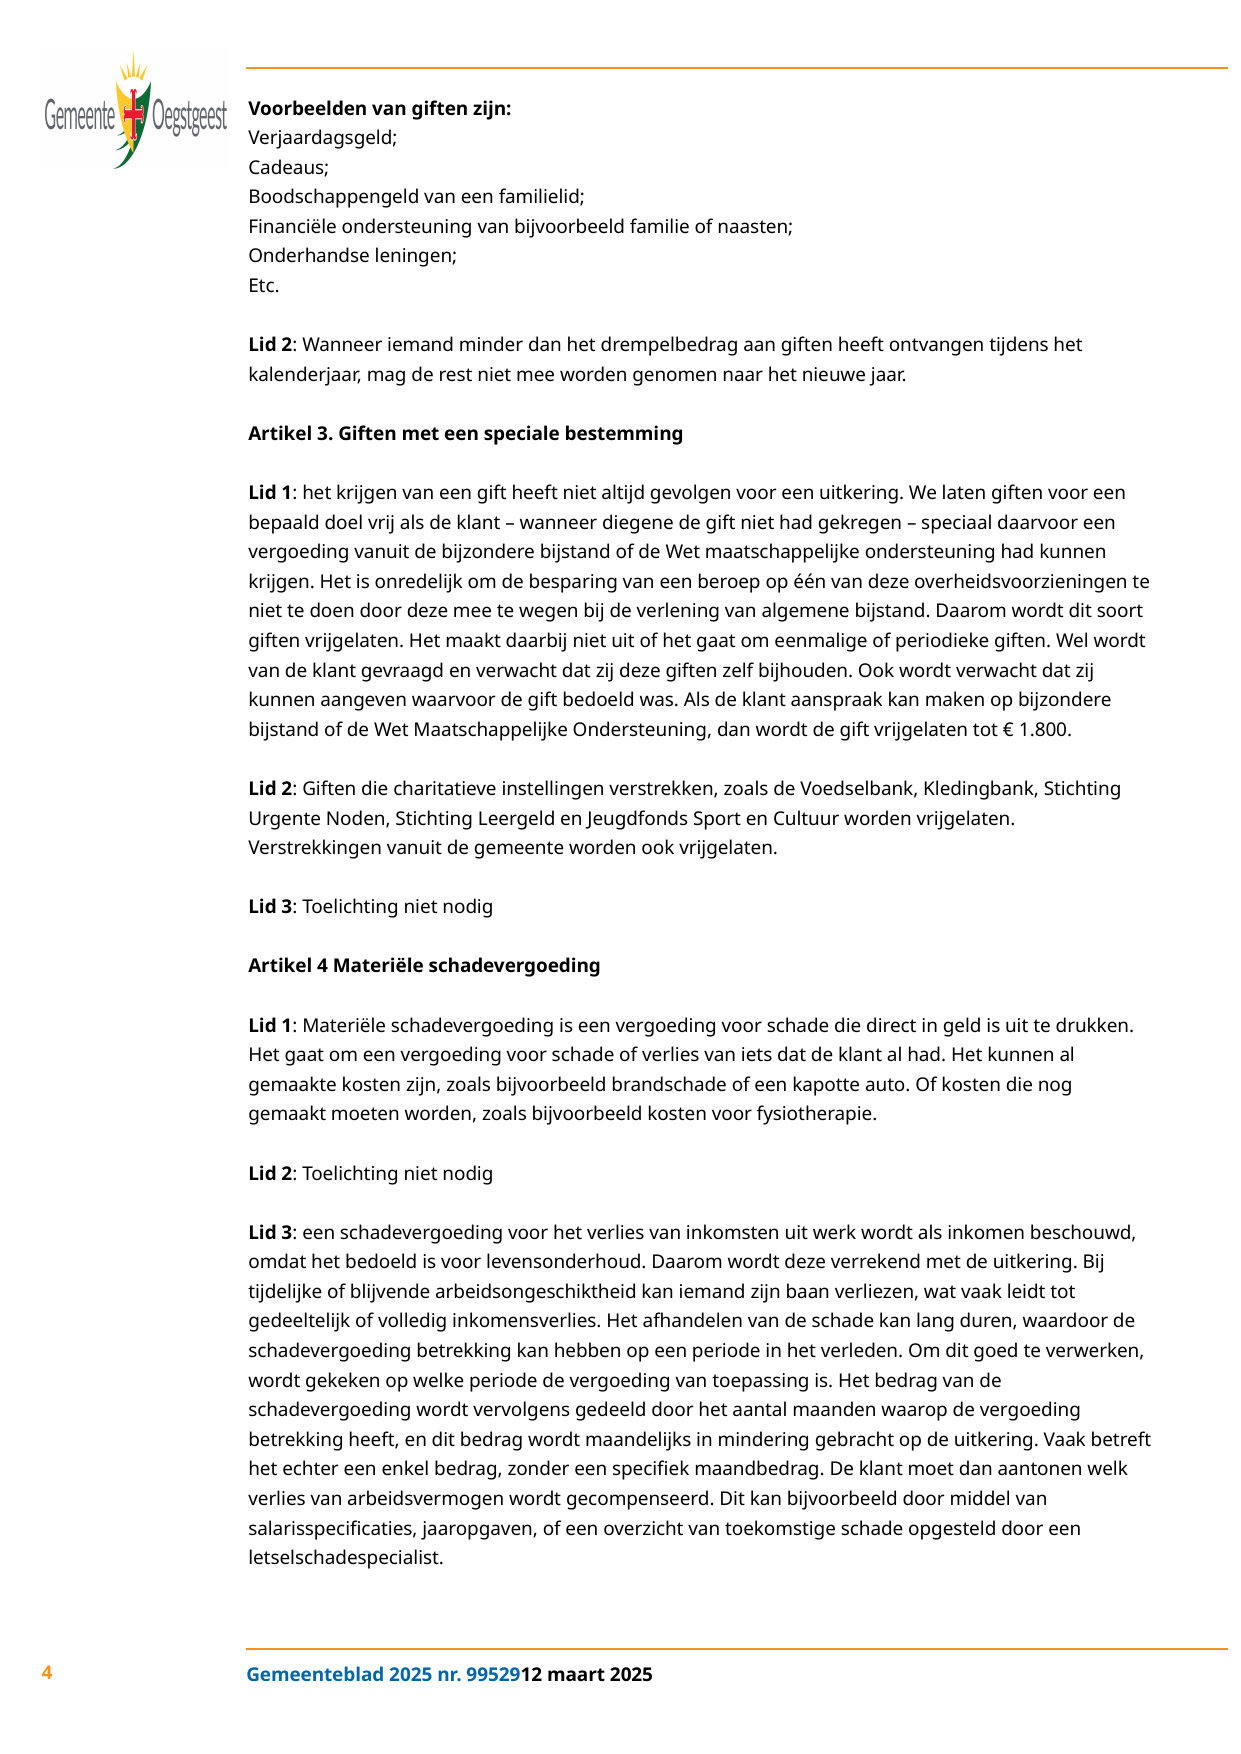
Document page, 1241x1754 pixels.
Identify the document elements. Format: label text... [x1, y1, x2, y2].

text Onderhandse leningen; [248, 243, 1152, 268]
text Artikel 4 Materiële schadevergoeding [248, 953, 1152, 978]
text Lid 2: Giften die charitatieve instellingen verstrekken, zoals de Voedselbank, Kledingbank, Stichting Urgente Noden, Stichting Leergeld en Jeugdfonds Sport en Cultuur worden vrijgelaten. Verstrekkingen vanuit de gemeente worden ook vrijgelaten. [248, 775, 1152, 860]
text Artikel 3. Giften met een speciale bestemming [248, 420, 1152, 446]
text Etc. [248, 272, 1152, 298]
text Lid 2: Wanneer iemand minder dan het drempelbedrag aan giften heeft ontvangen tijdens het kalenderjaar, mag de rest niet mee worden genomen naar het nieuwe jaar. [248, 331, 1152, 387]
text Lid 1: het krijgen van een gift heeft niet altijd gevolgen voor een uitkering. We laten giften voor een bepaald doel vrij als de klant – wanneer diegene de gift niet had gekregen – speciaal daarvoor een vergoeding vanuit de bijzondere bijstand of de Wet maatschappelijke ondersteuning had kunnen krijgen. Het is onredelijk om de besparing van een beroep op één van deze overheidsvoorzieningen te niet te doen door deze mee te wegen bij de verlening van algemene bijstand. Daarom wordt dit soort giften vrijgelaten. Het maakt daarbij niet uit of het gaat om eenmalige of periodieke giften. Wel wordt van de klant gevraagd en verwacht dat zij deze giften zelf bijhouden. Ook wordt verwacht dat zij kunnen aangeven waarvoor de gift bedoeld was. Als de klant aanspraak kan maken op bijzondere bijstand of de Wet Maatschappelijke Ondersteuning, dan wordt de gift vrijgelaten tot € 1.800. [248, 479, 1152, 742]
picture [41, 47, 231, 172]
text Verjaardagsgeld; [248, 124, 1152, 150]
text Lid 3: een schadevergoeding voor het verlies van inkomsten uit werk wordt als inkomen beschouwd, omdat het bedoeld is voor levensonderhoud. Daarom wordt deze verrekend met de uitkering. Bij tijdelijke of blijvende arbeidsongeschiktheid kan iemand zijn baan verliezen, wat vaak leidt tot gedeeltelijk of volledig inkomensverlies. Het afhandelen van de schade kan lang duren, waardoor de schadevergoeding betrekking kan hebben op een periode in het verleden. Om dit goed te verwerken, wordt gekeken op welke periode de vergoeding van toepassing is. Het bedrag van de schadevergoeding wordt vervolgens gedeeld door het aantal maanden waarop de vergoeding betrekking heeft, en dit bedrag wordt maandelijks in mindering gebracht op de uitkering. Vaak betreft het echter een enkel bedrag, zonder een specifiek maandbedrag. De klant moet dan aantonen welk verlies van arbeidsvermogen wordt gecompenseerd. Dit kan bijvoorbeeld door middel van salarisspecificaties, jaaropgaven, of een overzicht van toekomstige schade opgesteld door een letselschadespecialist. [248, 1219, 1152, 1570]
text Lid 1: Materiële schadevergoeding is een vergoeding voor schade die direct in geld is uit te drukken. Het gaat om een vergoeding voor schade of verlies van iets dat de klant al had. Het kunnen al gemaakte kosten zijn, zoals bijvoorbeeld brandschade of een kapotte auto. Of kosten die nog gemaakt moeten worden, zoals bijvoorbeeld kosten voor fysiotherapie. [248, 1012, 1152, 1126]
text Boodschappengeld van een familielid; [248, 183, 1152, 209]
text Financiële ondersteuning van bijvoorbeeld familie of naasten; [248, 213, 1152, 239]
text Lid 2: Toelichting niet nodig [248, 1160, 1152, 1186]
text Voorbeelden van giften zijn: [248, 95, 1152, 121]
text Lid 3: Toelichting niet nodig [248, 893, 1152, 919]
text Cadeaus; [248, 154, 1152, 180]
